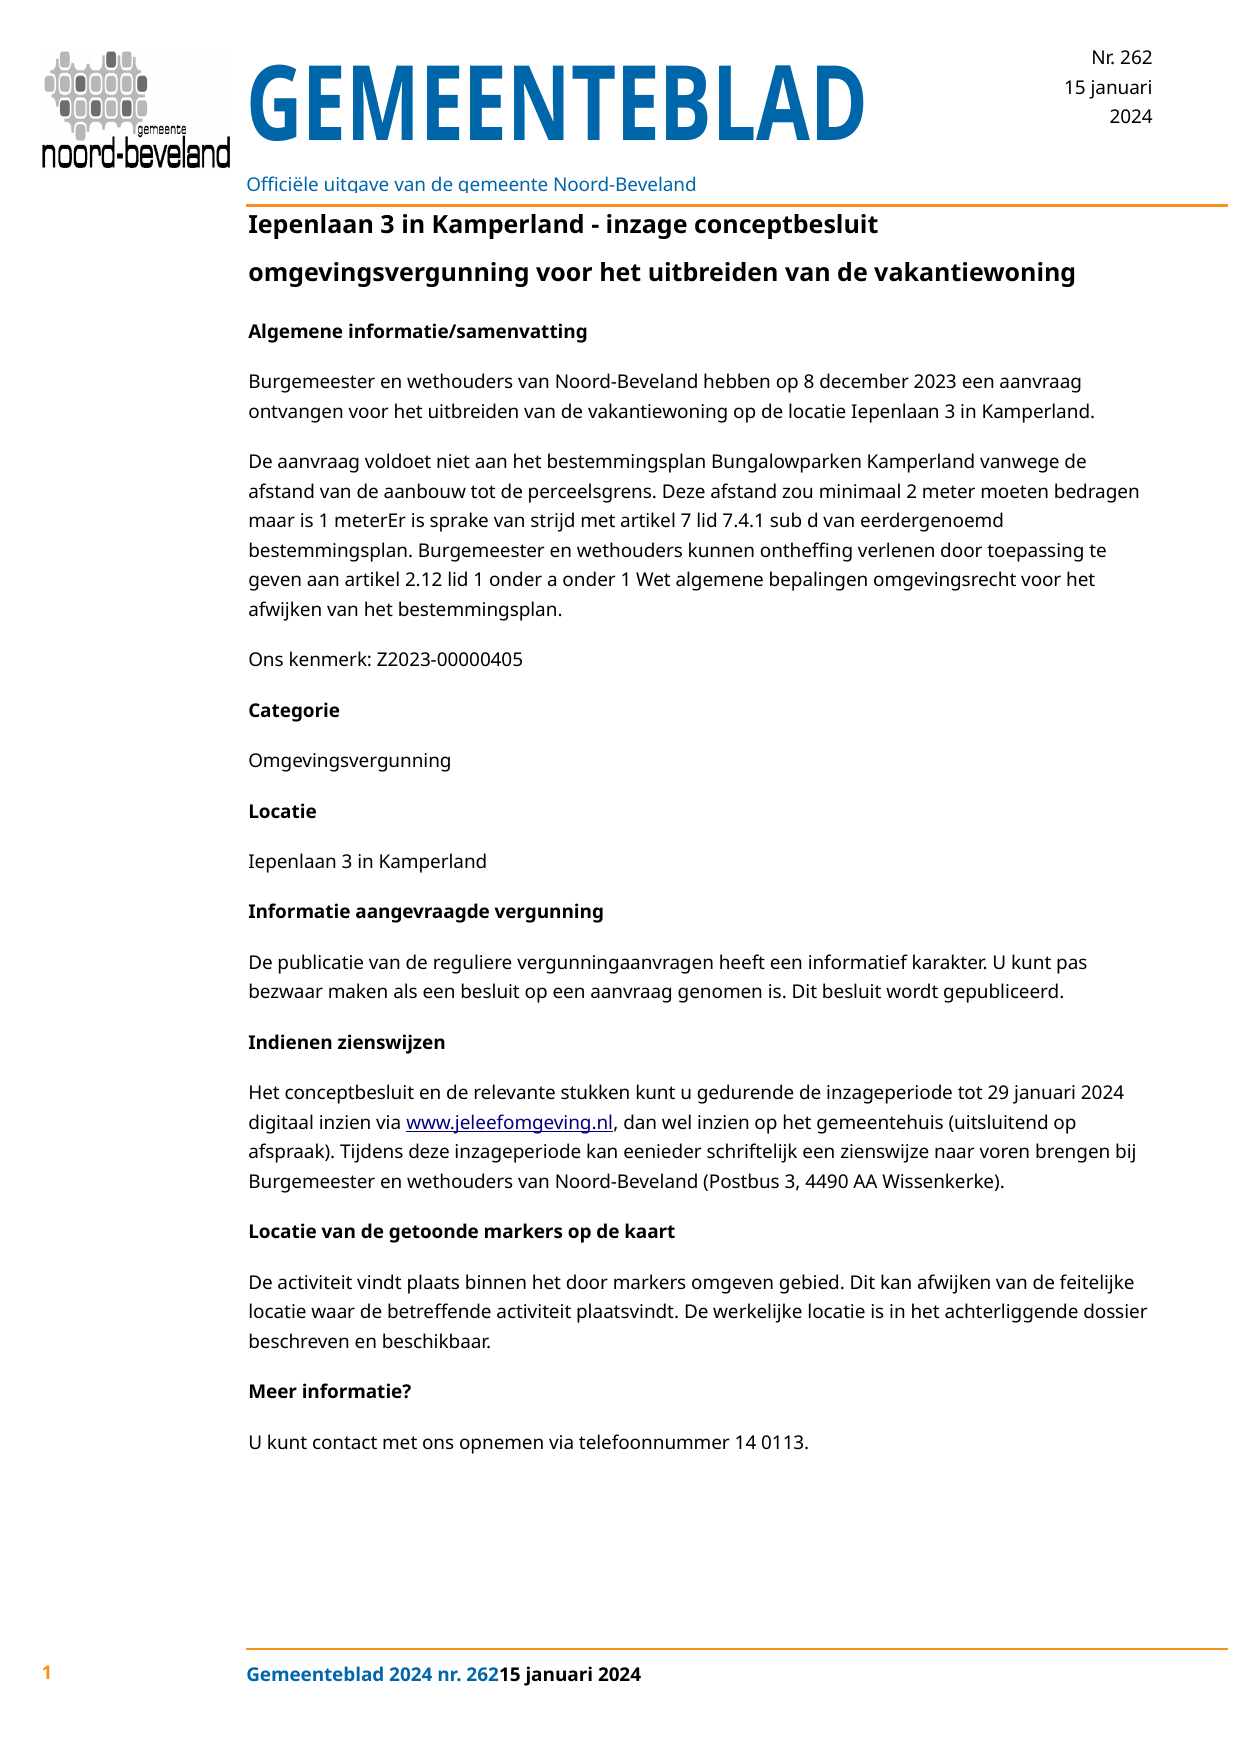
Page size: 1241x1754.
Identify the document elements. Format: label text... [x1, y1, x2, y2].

text Informatie aangevraagde vergunning [248, 899, 1152, 924]
text Categorie [248, 697, 1152, 723]
picture [41, 47, 231, 172]
text Burgemeester en wethouders van Noord-Beveland hebben op 8 december 2023 een aanvraag ontvangen voor het uitbreiden van de vakantiewoning op de locatie Iepenlaan 3 in Kamperland. [248, 368, 1152, 424]
text Iepenlaan 3 in Kamperland - inzage conceptbesluit omgevingsvergunning voor het uitbreiden van de vakantiewoning [248, 207, 1152, 288]
text De publicatie van de reguliere vergunningaanvragen heeft een informatief karakter. U kunt pas bezwaar maken als een besluit op een aanvraag genomen is. Dit besluit wordt gepubliceerd. [248, 949, 1152, 1004]
text Omgevingsvergunning [248, 747, 1152, 773]
text Locatie [248, 798, 1152, 824]
text Meer informatie? [248, 1379, 1152, 1404]
text Locatie van de getoonde markers op de kaart [248, 1219, 1152, 1244]
text Algemene informatie/samenvatting [248, 318, 1152, 344]
text Indienen zienswijzen [248, 1029, 1152, 1055]
text De aanvraag voldoet niet aan het bestemmingsplan Bungalowparken Kamperland vanwege de afstand van de aanbouw tot de perceelsgrens. Deze afstand zou minimaal 2 meter moeten bedragen maar is 1 meterEr is sprake van strijd met artikel 7 lid 7.4.1 sub d van eerdergenoemd bestemmingsplan. Burgemeester en wethouders kunnen ontheffing verlenen door toepassing te geven aan artikel 2.12 lid 1 onder a onder 1 Wet algemene bepalingen omgevingsrecht voor het afwijken van het bestemmingsplan. [248, 448, 1152, 622]
text De activiteit vindt plaats binnen het door markers omgeven gebied. Dit kan afwijken van de feitelijke locatie waar de betreffende activiteit plaatsvindt. De werkelijke locatie is in het achterliggende dossier beschreven en beschikbaar. [248, 1269, 1152, 1354]
text Iepenlaan 3 in Kamperland [248, 848, 1152, 874]
text Het conceptbesluit en de relevante stukken kunt u gedurende de inzageperiode tot 29 januari 2024 digitaal inzien via www.jeleefomgeving.nl, dan wel inzien op het gemeentehuis (uitsluitend op afspraak). Tijdens deze inzageperiode kan eenieder schriftelijk een zienswijze naar voren brengen bij Burgemeester en wethouders van Noord-Beveland (Postbus 3, 4490 AA Wissenkerke). [248, 1079, 1152, 1194]
text U kunt contact met ons opnemen via telefoonnummer 14 0113. [248, 1429, 1152, 1455]
text Ons kenmerk: Z2023-00000405 [248, 647, 1152, 672]
